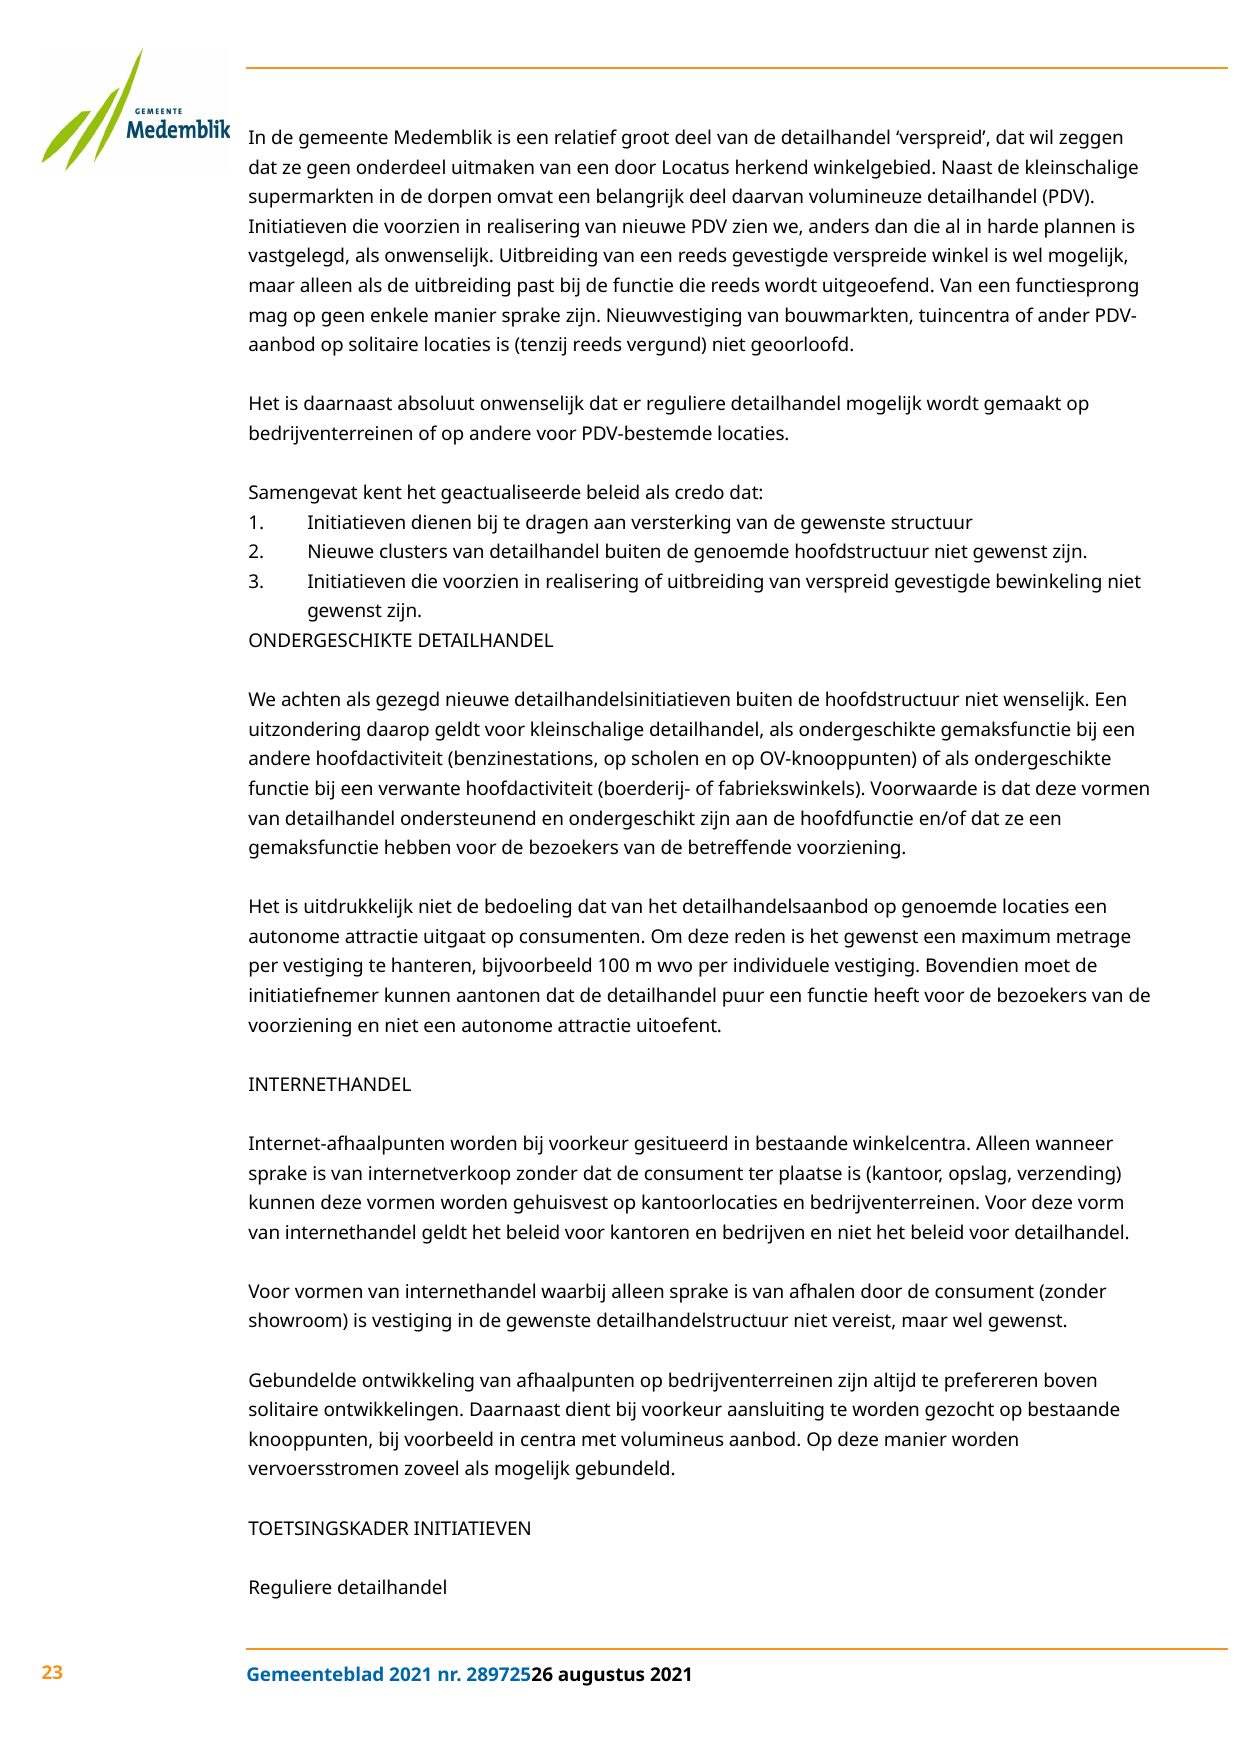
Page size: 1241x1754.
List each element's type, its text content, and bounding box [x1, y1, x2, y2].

list Initiatieven die voorzien in realisering of uitbreiding van verspreid gevestigde bewinkeling niet gewenst zijn. [248, 568, 1152, 623]
picture [41, 47, 231, 172]
list Initiatieven dienen bij te dragen aan versterking van de gewenste structuur [248, 509, 1152, 535]
text TOETSINGSKADER INITIATIEVEN [248, 1515, 1152, 1541]
text We achten als gezegd nieuwe detailhandelsinitiatieven buiten de hoofdstructuur niet wenselijk. Een uitzondering daarop geldt voor kleinschalige detailhandel, als ondergeschikte gemaksfunctie bij een andere hoofdactiviteit (benzinestations, op scholen en op OV-knooppunten) of als ondergeschikte functie bij een verwante hoofdactiviteit (boerderij- of fabriekswinkels). Voorwaarde is dat deze vormen van detailhandel ondersteunend en ondergeschikt zijn aan de hoofdfunctie en/of dat ze een gemaksfunctie hebben voor de bezoekers van de betreffende voorziening. [248, 686, 1152, 860]
text Gebundelde ontwikkeling van afhaalpunten op bedrijventerreinen zijn altijd te prefereren boven solitaire ontwikkelingen. Daarnaast dient bij voorkeur aansluiting te worden gezocht op bestaande knooppunten, bij voorbeeld in centra met volumineus aanbod. Op deze manier worden vervoersstromen zoveel als mogelijk gebundeld. [248, 1367, 1152, 1481]
text Samengevat kent het geactualiseerde beleid als credo dat: [248, 479, 1152, 505]
text Het is daarnaast absoluut onwenselijk dat er reguliere detailhandel mogelijk wordt gemaakt op bedrijventerreinen of op andere voor PDV-bestemde locaties. [248, 391, 1152, 446]
text In de gemeente Medemblik is een relatief groot deel van de detailhandel ‘verspreid’, dat wil zeggen dat ze geen onderdeel uitmaken van een door Locatus herkend winkelgebied. Naast de kleinschalige supermarkten in de dorpen omvat een belangrijk deel daarvan volumineuze detailhandel (PDV). Initiatieven die voorzien in realisering van nieuwe PDV zien we, anders dan die al in harde plannen is vastgelegd, als onwenselijk. Uitbreiding van een reeds gevestigde verspreide winkel is wel mogelijk, maar alleen als de uitbreiding past bij de functie die reeds wordt uitgeoefend. Van een functiesprong mag op geen enkele manier sprake zijn. Nieuwvestiging van bouwmarkten, tuincentra of ander PDV-aanbod op solitaire locaties is (tenzij reeds vergund) niet geoorloofd. [248, 124, 1152, 357]
text INTERNETHANDEL [248, 1071, 1152, 1097]
list Nieuwe clusters van detailhandel buiten de genoemde hoofdstructuur niet gewenst zijn. [248, 538, 1152, 564]
text Reguliere detailhandel [248, 1574, 1152, 1600]
text ONDERGESCHIKTE DETAILHANDEL [248, 627, 1152, 653]
text Internet-afhaalpunten worden bij voorkeur gesitueerd in bestaande winkelcentra. Alleen wanneer sprake is van internetverkoop zonder dat de consument ter plaatse is (kantoor, opslag, verzending) kunnen deze vormen worden gehuisvest op kantoorlocaties en bedrijventerreinen. Voor deze vorm van internethandel geldt het beleid voor kantoren en bedrijven en niet het beleid voor detailhandel. [248, 1130, 1152, 1245]
text Het is uitdrukkelijk niet de bedoeling dat van het detailhandelsaanbod op genoemde locaties een autonome attractie uitgaat op consumenten. Om deze reden is het gewenst een maximum metrage per vestiging te hanteren, bijvoorbeeld 100 m wvo per individuele vestiging. Bovendien moet de initiatiefnemer kunnen aantonen dat de detailhandel puur een functie heeft voor de bezoekers van de voorziening en niet een autonome attractie uitoefent. [248, 893, 1152, 1038]
text Voor vormen van internethandel waarbij alleen sprake is van afhalen door de consument (zonder showroom) is vestiging in de gewenste detailhandelstructuur niet vereist, maar wel gewenst. [248, 1278, 1152, 1333]
